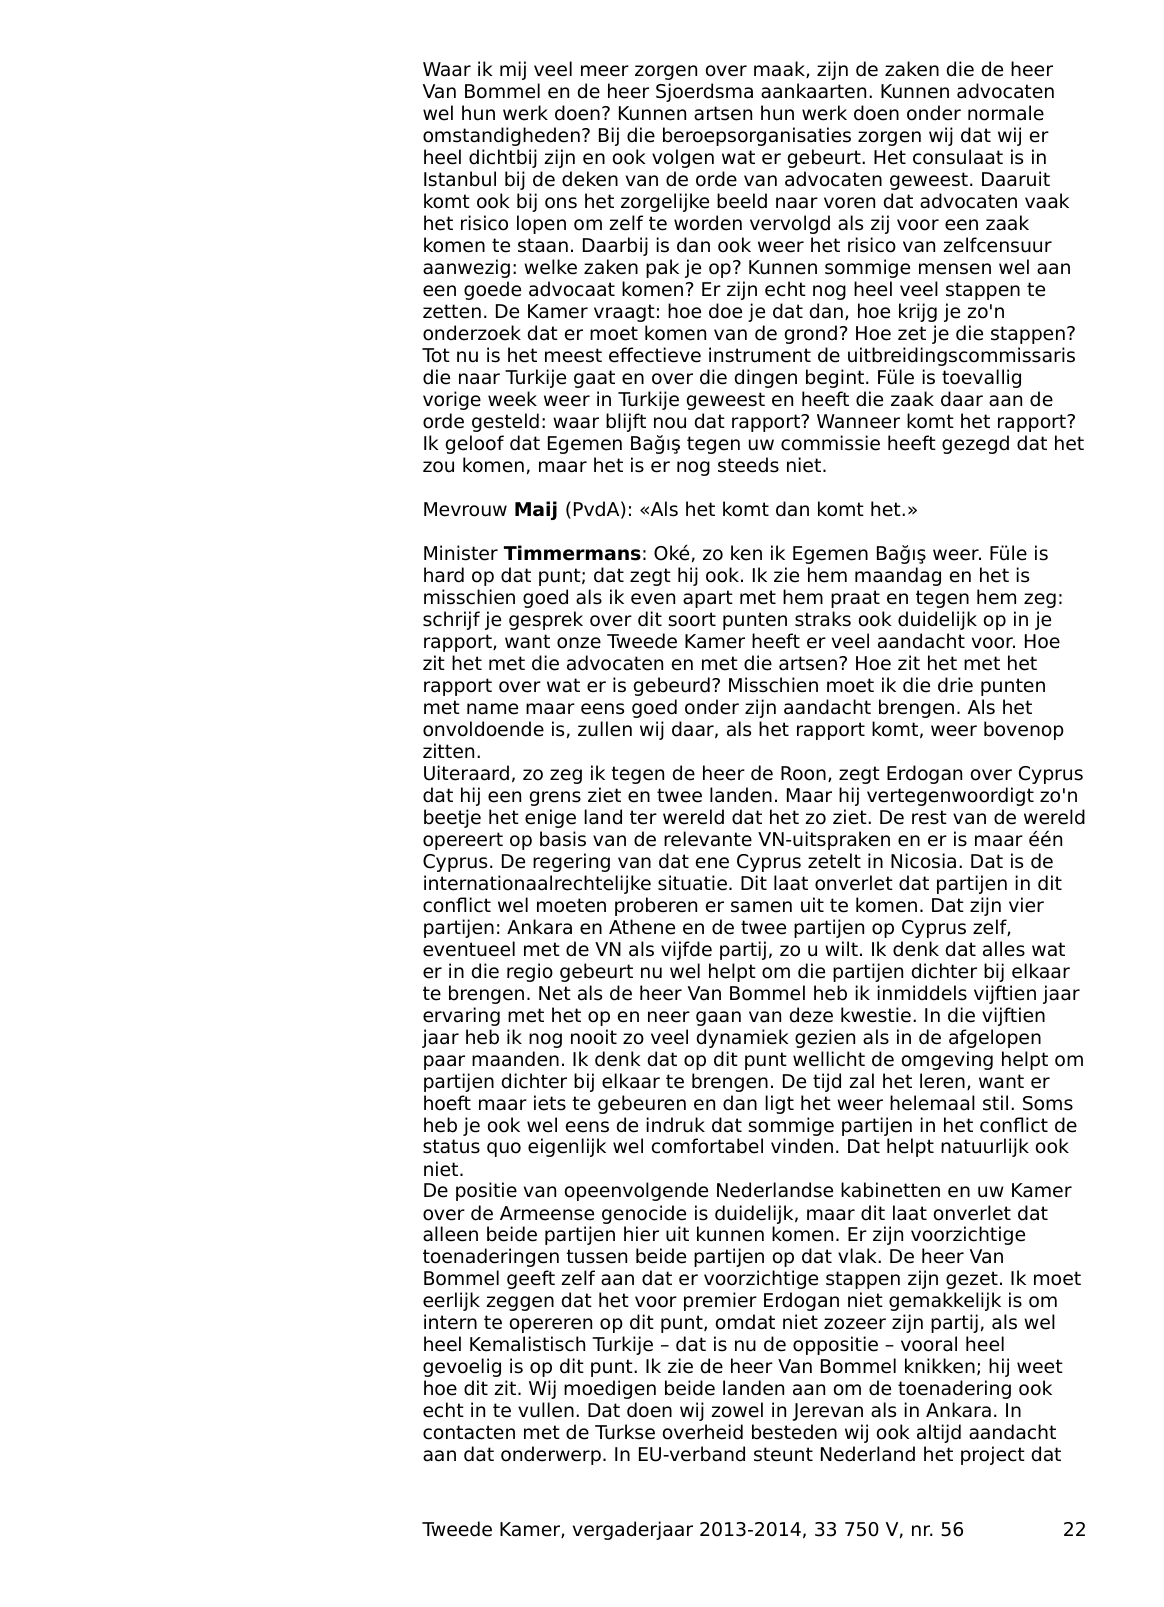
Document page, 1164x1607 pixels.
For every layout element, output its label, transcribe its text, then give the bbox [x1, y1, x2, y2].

text Waar ik mij veel meer zorgen over maak, zijn de zaken die de heer Van Bommel en de heer Sjoerdsma aankaarten. Kunnen advocaten wel hun werk doen? Kunnen artsen hun werk doen onder normale omstandigheden? Bij die beroepsorganisaties zorgen wij dat wij er heel dichtbij zijn en ook volgen wat er gebeurt. Het consulaat is in Istanbul bij de deken van de orde van advocaten geweest. Daaruit komt ook bij ons het zorgelijke beeld naar voren dat advocaten vaak het risico lopen om zelf te worden vervolgd als zij voor een zaak komen te staan. Daarbij is dan ook weer het risico van zelfcensuur aanwezig: welke zaken pak je op? Kunnen sommige mensen wel aan een goede advocaat komen? Er zijn echt nog heel veel stappen te zetten. De Kamer vraagt: hoe doe je dat dan, hoe krijg je zo'n onderzoek dat er moet komen van de grond? Hoe zet je die stappen? Tot nu is het meest effectieve instrument de uitbreidingscommissaris die naar Turkije gaat en over die dingen begint. Füle is toevallig vorige week weer in Turkije geweest en heeft die zaak daar aan de orde gesteld: waar blijft nou dat rapport? Wanneer komt het rapport? Ik geloof dat Egemen Bağış tegen uw commissie heeft gezegd dat het zou komen, maar het is er nog steeds niet. [422, 59, 1087, 477]
text De positie van opeenvolgende Nederlandse kabinetten en uw Kamer over de Armeense genocide is duidelijk, maar dit laat onverlet dat alleen beide partijen hier uit kunnen komen. Er zijn voorzichtige toenaderingen tussen beide partijen op dat vlak. De heer Van Bommel geeft zelf aan dat er voorzichtige stappen zijn gezet. Ik moet eerlijk zeggen dat het voor premier Erdogan niet gemakkelijk is om intern te opereren op dit punt, omdat niet zozeer zijn partij, als wel heel Kemalistisch Turkije – dat is nu de oppositie – vooral heel gevoelig is op dit punt. Ik zie de heer Van Bommel knikken; hij weet hoe dit zit. Wij moedigen beide landen aan om de toenadering ook echt in te vullen. Dat doen wij zowel in Jerevan als in Ankara. In contacten met de Turkse overheid besteden wij ook altijd aandacht aan dat onderwerp. In EU-verband steunt Nederland het project dat [422, 1180, 1087, 1466]
text Minister Timmermans: Oké, zo ken ik Egemen Bağış weer. Füle is hard op dat punt; dat zegt hij ook. Ik zie hem maandag en het is misschien goed als ik even apart met hem praat en tegen hem zeg: schrijf je gesprek over dit soort punten straks ook duidelijk op in je rapport, want onze Tweede Kamer heeft er veel aandacht voor. Hoe zit het met die advocaten en met die artsen? Hoe zit het met het rapport over wat er is gebeurd? Misschien moet ik die drie punten met name maar eens goed onder zijn aandacht brengen. Als het onvoldoende is, zullen wij daar, als het rapport komt, weer bovenop zitten. [422, 543, 1087, 763]
text Uiteraard, zo zeg ik tegen de heer de Roon, zegt Erdogan over Cyprus dat hij een grens ziet en twee landen. Maar hij vertegenwoordigt zo'n beetje het enige land ter wereld dat het zo ziet. De rest van de wereld opereert op basis van de relevante VN-uitspraken en er is maar één Cyprus. De regering van dat ene Cyprus zetelt in Nicosia. Dat is de internationaalrechtelijke situatie. Dit laat onverlet dat partijen in dit conflict wel moeten proberen er samen uit te komen. Dat zijn vier partijen: Ankara en Athene en de twee partijen op Cyprus zelf, eventueel met de VN als vijfde partij, zo u wilt. Ik denk dat alles wat er in die regio gebeurt nu wel helpt om die partijen dichter bij elkaar te brengen. Net als de heer Van Bommel heb ik inmiddels vijftien jaar ervaring met het op en neer gaan van deze kwestie. In die vijftien jaar heb ik nog nooit zo veel dynamiek gezien als in de afgelopen paar maanden. Ik denk dat op dit punt wellicht de omgeving helpt om partijen dichter bij elkaar te brengen. De tijd zal het leren, want er hoeft maar iets te gebeuren en dan ligt het weer helemaal stil. Soms heb je ook wel eens de indruk dat sommige partijen in het conflict de status quo eigenlijk wel comfortabel vinden. Dat helpt natuurlijk ook niet. [422, 763, 1087, 1180]
text Mevrouw Maij (PvdA): «Als het komt dan komt het.» [422, 499, 1087, 521]
